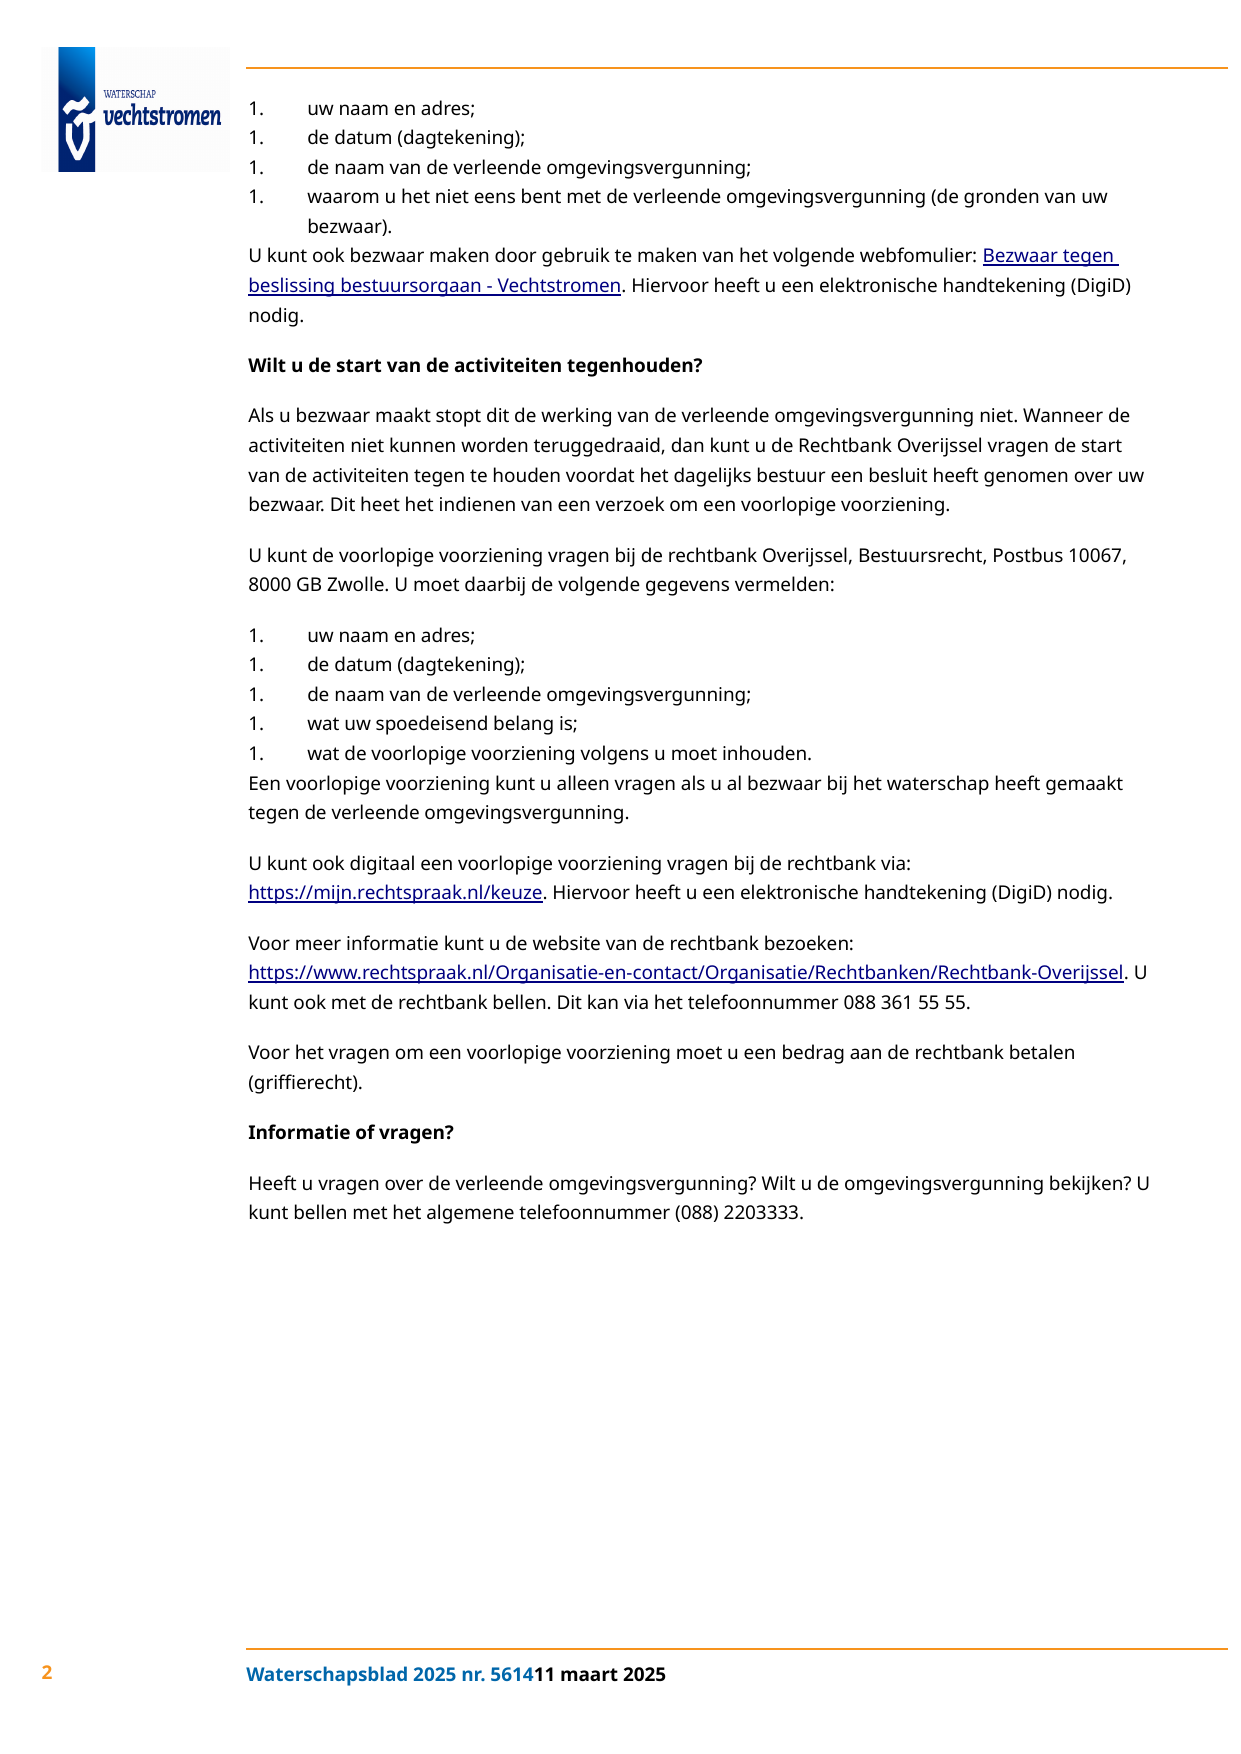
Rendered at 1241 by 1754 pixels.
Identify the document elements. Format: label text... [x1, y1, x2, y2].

list waarom u het niet eens bent met de verleende omgevingsvergunning (de gronden van uw bezwaar). [248, 183, 1152, 239]
list de naam van de verleende omgevingsvergunning; [248, 154, 1152, 180]
picture [41, 47, 231, 172]
list de datum (dagtekening); [248, 651, 1152, 677]
list de naam van de verleende omgevingsvergunning; [248, 681, 1152, 707]
text Voor het vragen om een voorlopige voorziening moet u een bedrag aan de rechtbank betalen (griffierecht). [248, 1039, 1152, 1095]
text U kunt ook bezwaar maken door gebruik te maken van het volgende webfomulier: Bezwaar tegen beslissing bestuursorgaan - Vechtstromen. Hiervoor heeft u een elektronische handtekening (DigiD) nodig. [248, 243, 1152, 328]
text Wilt u de start van de activiteiten tegenhouden? [248, 352, 1152, 378]
text Heeft u vragen over de verleende omgevingsvergunning? Wilt u de omgevingsvergunning bekijken? U kunt bellen met het algemene telefoonnummer (088) 2203333. [248, 1170, 1152, 1225]
text U kunt ook digitaal een voorlopige voorziening vragen bij de rechtbank via: https://mijn.rechtspraak.nl/keuze. Hiervoor heeft u een elektronische handtekening (DigiD) nodig. [248, 850, 1152, 905]
list wat de voorlopige voorziening volgens u moet inhouden. [248, 740, 1152, 766]
list uw naam en adres; [248, 95, 1152, 121]
text U kunt de voorlopige voorziening vragen bij de rechtbank Overijssel, Bestuursrecht, Postbus 10067, 8000 GB Zwolle. U moet daarbij de volgende gegevens vermelden: [248, 542, 1152, 597]
list de datum (dagtekening); [248, 124, 1152, 150]
text Een voorlopige voorziening kunt u alleen vragen als u al bezwaar bij het waterschap heeft gemaakt tegen de verleende omgevingsvergunning. [248, 770, 1152, 825]
list wat uw spoedeisend belang is; [248, 711, 1152, 736]
list uw naam en adres; [248, 622, 1152, 648]
text Informatie of vragen? [248, 1119, 1152, 1145]
text Als u bezwaar maakt stopt dit de werking van de verleende omgevingsvergunning niet. Wanneer de activiteiten niet kunnen worden teruggedraaid, dan kunt u de Rechtbank Overijssel vragen de start van de activiteiten tegen te houden voordat het dagelijks bestuur een besluit heeft genomen over uw bezwaar. Dit heet het indienen van een verzoek om een voorlopige voorziening. [248, 403, 1152, 517]
text Voor meer informatie kunt u de website van de rechtbank bezoeken: https://www.rechtspraak.nl/Organisatie-en-contact/Organisatie/Rechtbanken/Rechtbank-Overijssel. U kunt ook met de rechtbank bellen. Dit kan via het telefoonnummer 088 361 55 55. [248, 930, 1152, 1015]
